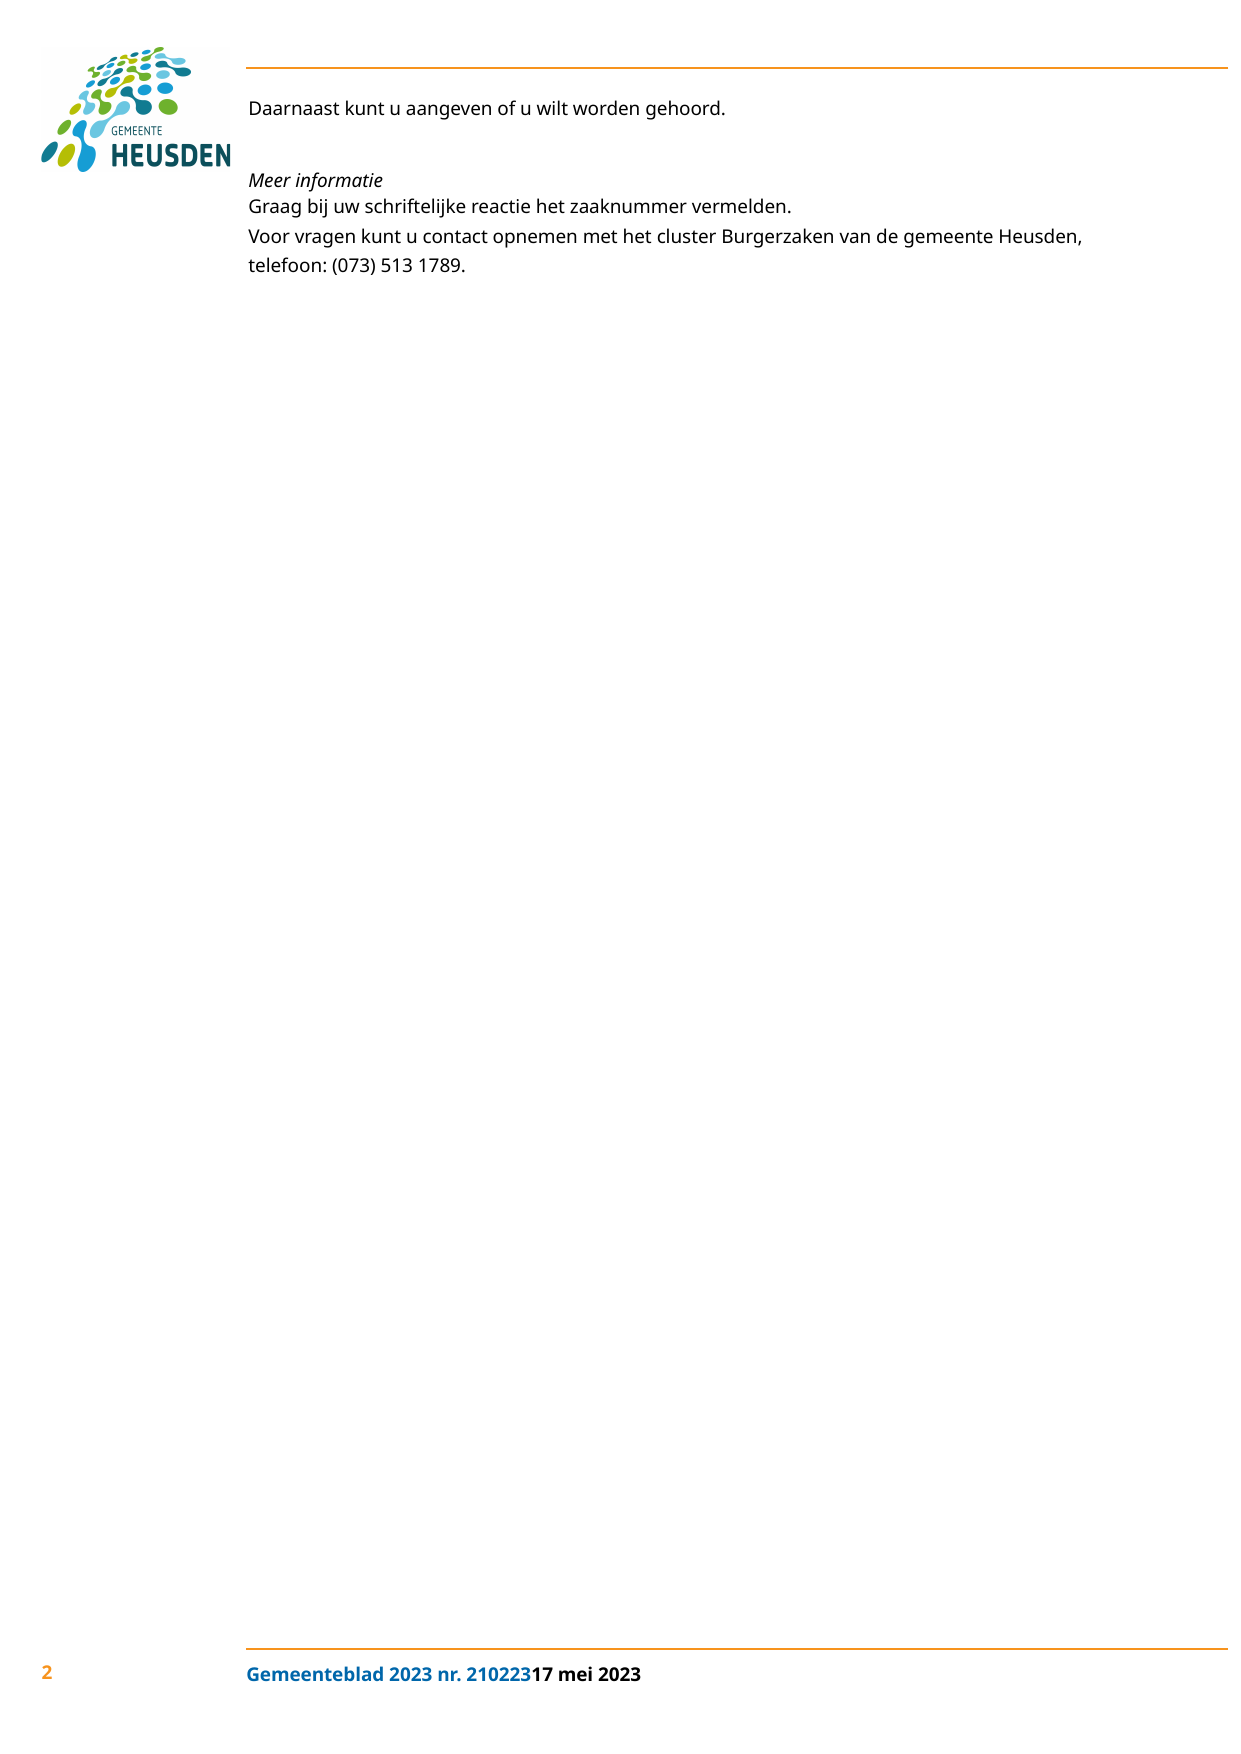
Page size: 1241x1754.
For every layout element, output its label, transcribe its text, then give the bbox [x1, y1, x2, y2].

picture [41, 47, 231, 172]
text Graag bij uw schriftelijke reactie het zaaknummer vermelden. [248, 193, 1152, 219]
text Daarnaast kunt u aangeven of u wilt worden gehoord. [248, 95, 1152, 121]
text Meer informatie [248, 167, 1152, 193]
text Voor vragen kunt u contact opnemen met het cluster Burgerzaken van de gemeente Heusden, telefoon: (073) 513 1789. [248, 223, 1152, 278]
